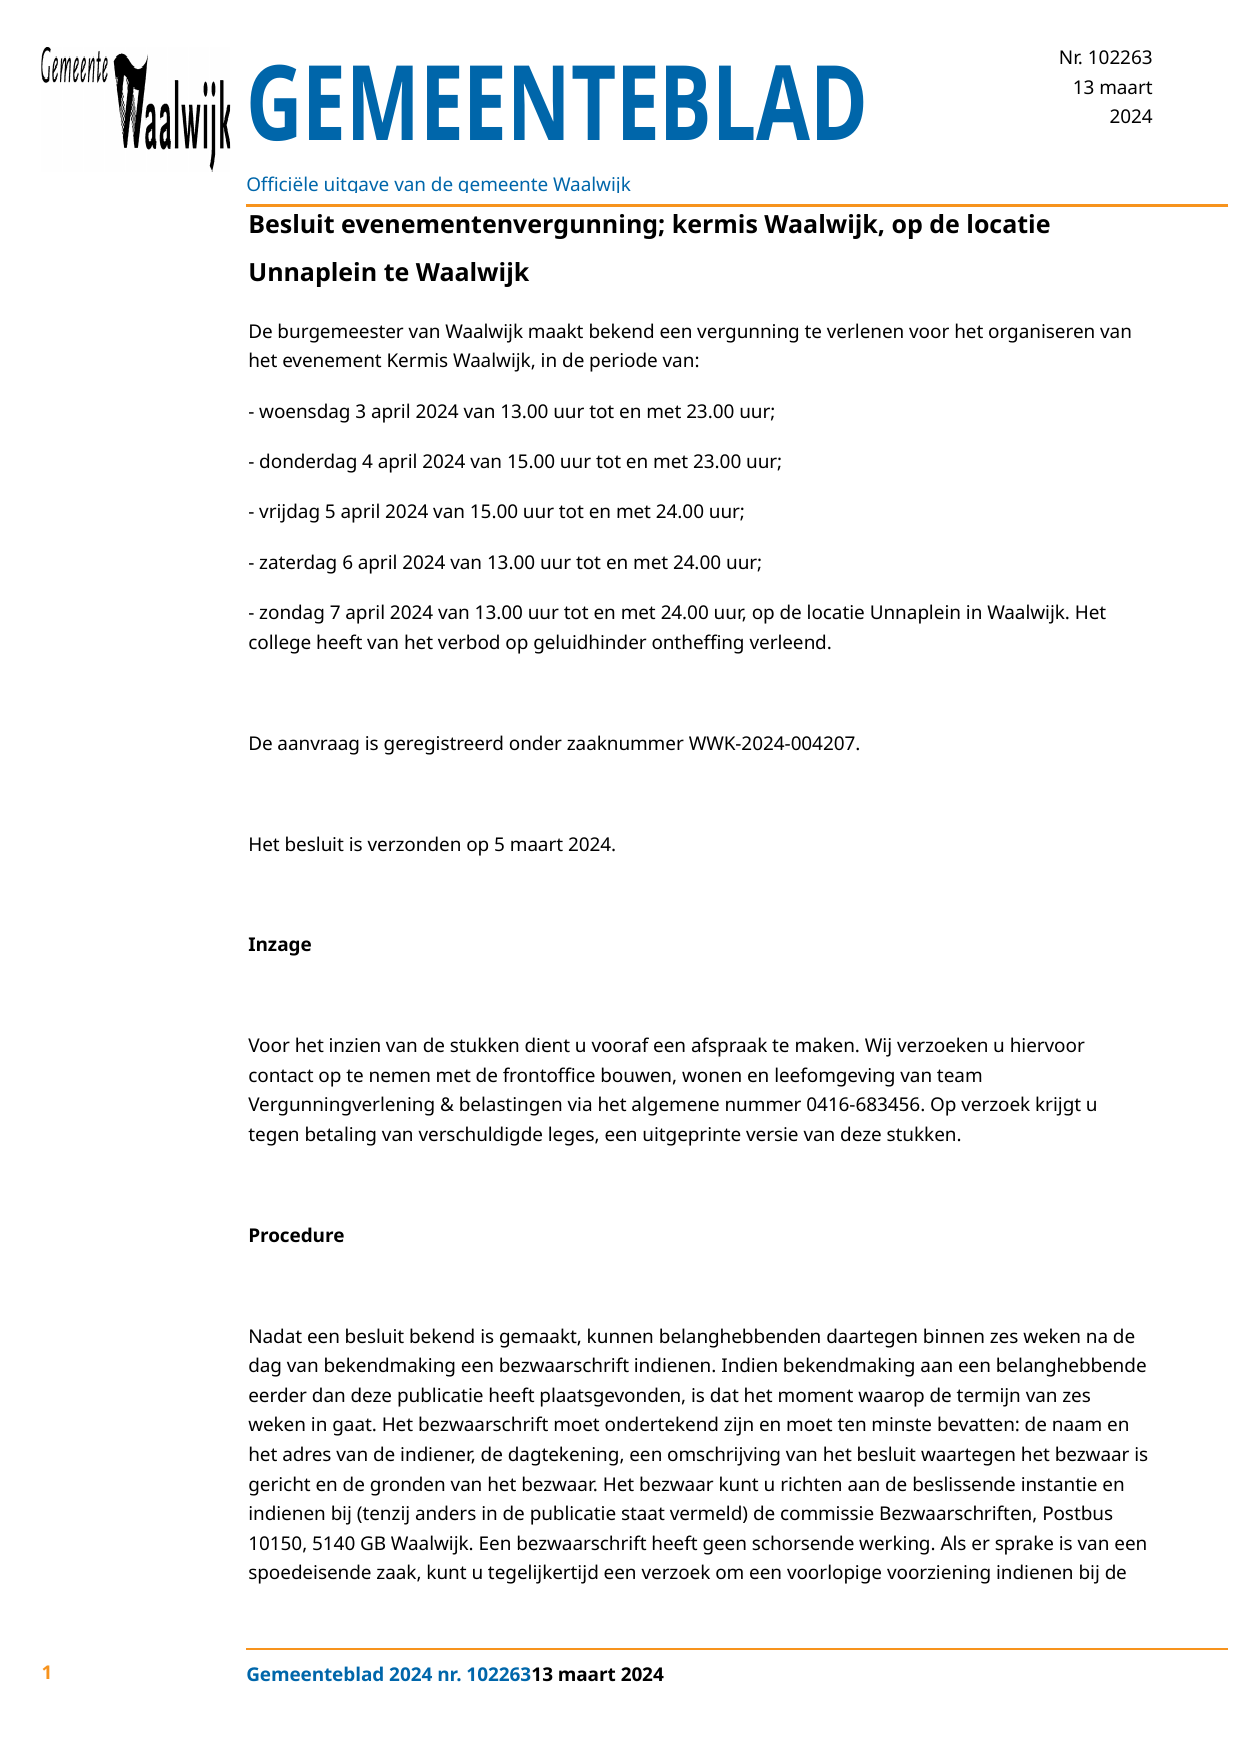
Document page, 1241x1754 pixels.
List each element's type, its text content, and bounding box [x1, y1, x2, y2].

text Het besluit is verzonden op 5 maart 2024. [248, 831, 1152, 857]
text - donderdag 4 april 2024 van 15.00 uur tot en met 23.00 uur; [248, 448, 1152, 474]
text - woensdag 3 april 2024 van 13.00 uur tot en met 23.00 uur; [248, 398, 1152, 424]
text De burgemeester van Waalwijk maakt bekend een vergunning te verlenen voor het organiseren van het evenement Kermis Waalwijk, in de periode van: [248, 318, 1152, 373]
text Procedure [248, 1222, 1152, 1248]
picture [41, 47, 231, 172]
text Nadat een besluit bekend is gemaakt, kunnen belanghebbenden daartegen binnen zes weken na de dag van bekendmaking een bezwaarschrift indienen. Indien bekendmaking aan een belanghebbende eerder dan deze publicatie heeft plaatsgevonden, is dat het moment waarop de termijn van zes weken in gaat. Het bezwaarschrift moet ondertekend zijn en moet ten minste bevatten: de naam en het adres van de indiener, de dagtekening, een omschrijving van het besluit waartegen het bezwaar is gericht en de gronden van het bezwaar. Het bezwaar kunt u richten aan de beslissende instantie en indienen bij (tenzij anders in de publicatie staat vermeld) de commissie Bezwaarschriften, Postbus 10150, 5140 GB Waalwijk. Een bezwaarschrift heeft geen schorsende werking. Als er sprake is van een spoedeisende zaak, kunt u tegelijkertijd een verzoek om een voorlopige voorziening indienen bij de [248, 1323, 1152, 1585]
text - zaterdag 6 april 2024 van 13.00 uur tot en met 24.00 uur; [248, 549, 1152, 575]
text Voor het inzien van de stukken dient u vooraf een afspraak te maken. Wij verzoeken u hiervoor contact op te nemen met de frontoffice bouwen, wonen en leefomgeving van team Vergunningverlening & belastingen via het algemene nummer 0416-683456. Op verzoek krijgt u tegen betaling van verschuldigde leges, een uitgeprinte versie van deze stukken. [248, 1032, 1152, 1147]
text - vrijdag 5 april 2024 van 15.00 uur tot en met 24.00 uur; [248, 499, 1152, 524]
text Inzage [248, 932, 1152, 957]
text Besluit evenementenvergunning; kermis Waalwijk, op de locatie Unnaplein te Waalwijk [248, 207, 1152, 288]
text - zondag 7 april 2024 van 13.00 uur tot en met 24.00 uur, op de locatie Unnaplein in Waalwijk. Het college heeft van het verbod op geluidhinder ontheffing verleend. [248, 599, 1152, 655]
text De aanvraag is geregistreerd onder zaaknummer WWK-2024-004207. [248, 730, 1152, 756]
